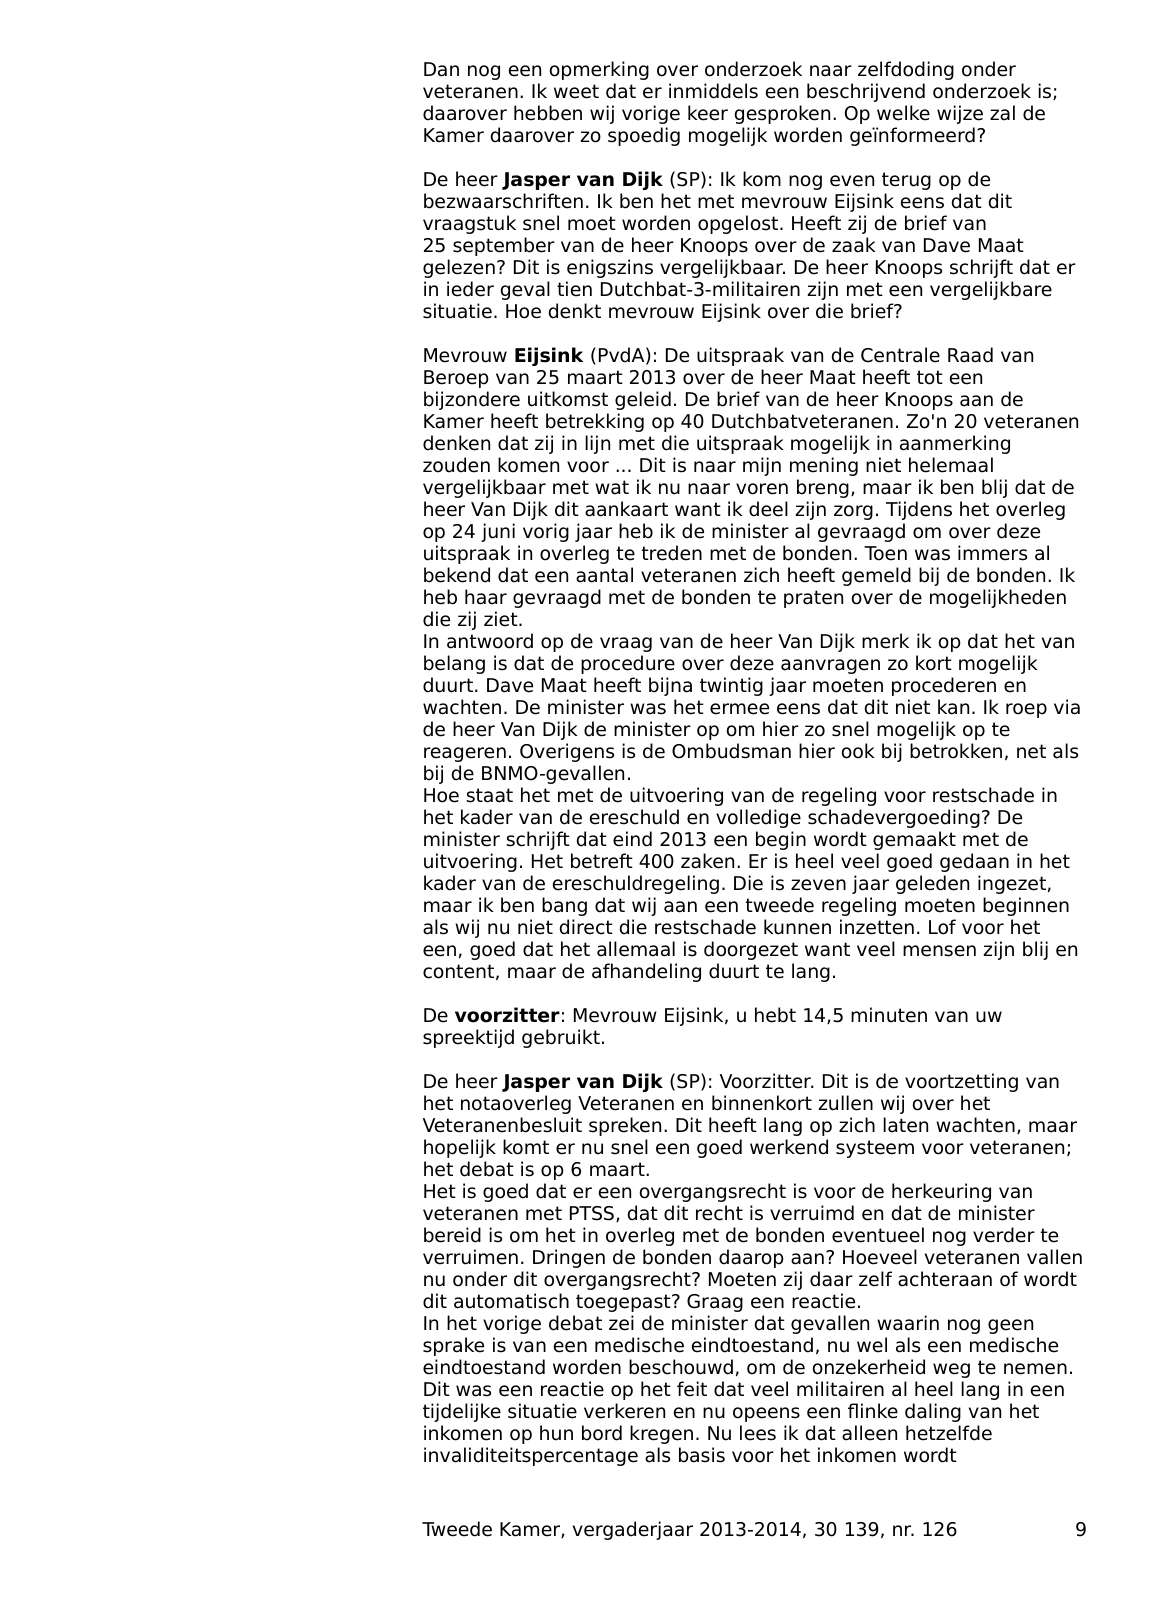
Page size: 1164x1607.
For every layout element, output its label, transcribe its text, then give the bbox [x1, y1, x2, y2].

text In het vorige debat zei de minister dat gevallen waarin nog geen sprake is van een medische eindtoestand, nu wel als een medische eindtoestand worden beschouwd, om de onzekerheid weg te nemen. Dit was een reactie op het feit dat veel militairen al heel lang in een tijdelijke situatie verkeren en nu opeens een flinke daling van het inkomen op hun bord kregen. Nu lees ik dat alleen hetzelfde invaliditeitspercentage als basis voor het inkomen wordt [422, 1313, 1087, 1467]
text Het is goed dat er een overgangsrecht is voor de herkeuring van veteranen met PTSS, dat dit recht is verruimd en dat de minister bereid is om het in overleg met de bonden eventueel nog verder te verruimen. Dringen de bonden daarop aan? Hoeveel veteranen vallen nu onder dit overgangsrecht? Moeten zij daar zelf achteraan of wordt dit automatisch toegepast? Graag een reactie. [422, 1181, 1087, 1313]
text In antwoord op de vraag van de heer Van Dijk merk ik op dat het van belang is dat de procedure over deze aanvragen zo kort mogelijk duurt. Dave Maat heeft bijna twintig jaar moeten procederen en wachten. De minister was het ermee eens dat dit niet kan. Ik roep via de heer Van Dijk de minister op om hier zo snel mogelijk op te reageren. Overigens is de Ombudsman hier ook bij betrokken, net als bij de BNMO-gevallen. [422, 631, 1087, 785]
text De voorzitter: Mevrouw Eijsink, u hebt 14,5 minuten van uw spreektijd gebruikt. [422, 1005, 1087, 1049]
text Dan nog een opmerking over onderzoek naar zelfdoding onder veteranen. Ik weet dat er inmiddels een beschrijvend onderzoek is; daarover hebben wij vorige keer gesproken. Op welke wijze zal de Kamer daarover zo spoedig mogelijk worden geïnformeerd? [422, 59, 1087, 147]
text De heer Jasper van Dijk (SP): Voorzitter. Dit is de voortzetting van het notaoverleg Veteranen en binnenkort zullen wij over het Veteranenbesluit spreken. Dit heeft lang op zich laten wachten, maar hopelijk komt er nu snel een goed werkend systeem voor veteranen; het debat is op 6 maart. [422, 1071, 1087, 1181]
text De heer Jasper van Dijk (SP): Ik kom nog even terug op de bezwaarschriften. Ik ben het met mevrouw Eijsink eens dat dit vraagstuk snel moet worden opgelost. Heeft zij de brief van 25 september van de heer Knoops over de zaak van Dave Maat gelezen? Dit is enigszins vergelijkbaar. De heer Knoops schrijft dat er in ieder geval tien Dutchbat-3-militairen zijn met een vergelijkbare situatie. Hoe denkt mevrouw Eijsink over die brief? [422, 169, 1087, 323]
text Hoe staat het met de uitvoering van de regeling voor restschade in het kader van de ereschuld en volledige schadevergoeding? De minister schrijft dat eind 2013 een begin wordt gemaakt met de uitvoering. Het betreft 400 zaken. Er is heel veel goed gedaan in het kader van de ereschuldregeling. Die is zeven jaar geleden ingezet, maar ik ben bang dat wij aan een tweede regeling moeten beginnen als wij nu niet direct die restschade kunnen inzetten. Lof voor het een, goed dat het allemaal is doorgezet want veel mensen zijn blij en content, maar de afhandeling duurt te lang. [422, 785, 1087, 983]
text Mevrouw Eijsink (PvdA): De uitspraak van de Centrale Raad van Beroep van 25 maart 2013 over de heer Maat heeft tot een bijzondere uitkomst geleid. De brief van de heer Knoops aan de Kamer heeft betrekking op 40 Dutchbatveteranen. Zo'n 20 veteranen denken dat zij in lijn met die uitspraak mogelijk in aanmerking zouden komen voor ... Dit is naar mijn mening niet helemaal vergelijkbaar met wat ik nu naar voren breng, maar ik ben blij dat de heer Van Dijk dit aankaart want ik deel zijn zorg. Tijdens het overleg op 24 juni vorig jaar heb ik de minister al gevraagd om over deze uitspraak in overleg te treden met de bonden. Toen was immers al bekend dat een aantal veteranen zich heeft gemeld bij de bonden. Ik heb haar gevraagd met de bonden te praten over de mogelijkheden die zij ziet. [422, 345, 1087, 631]
